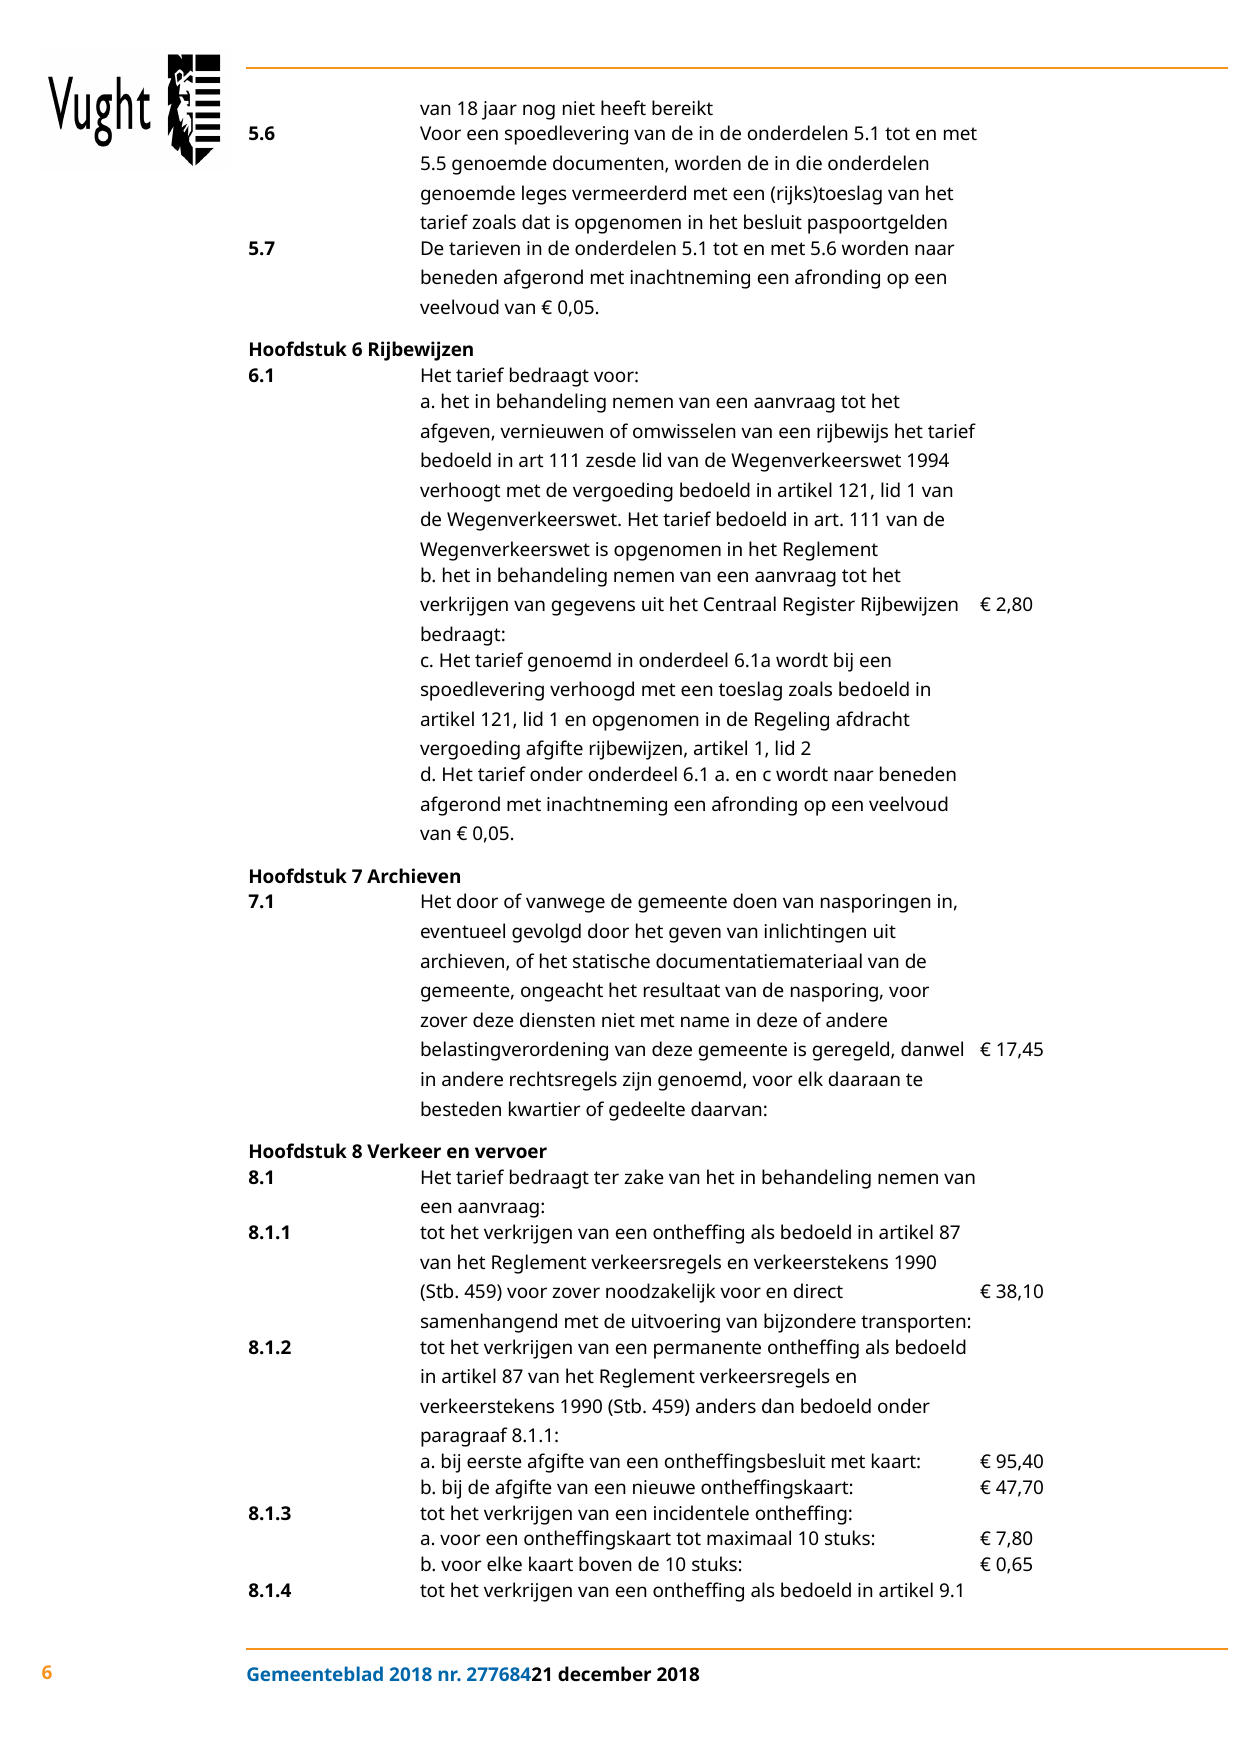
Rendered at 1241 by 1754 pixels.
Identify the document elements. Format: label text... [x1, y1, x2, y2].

table_cell € 2,80 [980, 562, 1152, 647]
table_cell € 38,10 [980, 1220, 1152, 1334]
table_cell [980, 647, 1152, 761]
table_header [980, 363, 1152, 388]
table_header 7.1 [248, 889, 420, 1122]
table_cell van 18 jaar nog niet heeft bereikt [420, 95, 980, 121]
table_header Het door of vanwege de gemeente doen van nasporingen in, eventueel gevolgd door het geven van inlichtingen uit archieven, of het statische documentatiemateriaal van de gemeente, ongeacht het resultaat van de nasporing, voor zover deze diensten niet met name in deze of andere belastingverordening van deze gemeente is geregeld, danwel in andere rechtsregels zijn genoemd, voor elk daaraan te besteden kwartier of gedeelte daarvan: [420, 889, 980, 1122]
table_cell [980, 121, 1152, 235]
table_cell € 47,70 [980, 1474, 1152, 1500]
table_cell d. Het tarief onder onderdeel 6.1 a. en c wordt naar beneden afgerond met inachtneming een afronding op een veelvoud van € 0,05. [420, 761, 980, 846]
table_cell [980, 761, 1152, 846]
table_cell [980, 388, 1152, 562]
table_cell [248, 1551, 420, 1577]
table_cell a. voor een ontheffingskaart tot maximaal 10 stuks: [420, 1526, 980, 1551]
table_cell De tarieven in de onderdelen 5.1 tot en met 5.6 worden naar beneden afgerond met inachtneming een afronding op een veelvoud van € 0,05. [420, 235, 980, 320]
table_header Het tarief bedraagt ter zake van het in behandeling nemen van een aanvraag: [420, 1164, 980, 1219]
table_cell [248, 761, 420, 846]
table_cell [980, 1500, 1152, 1526]
table_cell [248, 1526, 420, 1551]
table_header € 17,45 [980, 889, 1152, 1122]
table_cell 8.1.2 [248, 1334, 420, 1448]
table_header 8.1 [248, 1164, 420, 1219]
table_cell a. bij eerste afgifte van een ontheffingsbesluit met kaart: [420, 1449, 980, 1474]
table_cell c. Het tarief genoemd in onderdeel 6.1a wordt bij een spoedlevering verhoogd met een toeslag zoals bedoeld in artikel 121, lid 1 en opgenomen in de Regeling afdracht vergoeding afgifte rijbewijzen, artikel 1, lid 2 [420, 647, 980, 761]
text Hoofdstuk 7 Archieven [248, 863, 1152, 889]
text Hoofdstuk 6 Rijbewijzen [248, 337, 1152, 362]
table_cell tot het verkrijgen van een ontheffing als bedoeld in artikel 9.1 [420, 1577, 980, 1603]
table_cell [980, 1334, 1152, 1448]
table_cell [248, 647, 420, 761]
table_cell [248, 388, 420, 562]
table_cell 8.1.3 [248, 1500, 420, 1526]
table_cell € 0,65 [980, 1551, 1152, 1577]
table_cell [248, 562, 420, 647]
table_cell tot het verkrijgen van een ontheffing als bedoeld in artikel 87 van het Reglement verkeersregels en verkeerstekens 1990 (Stb. 459) voor zover noodzakelijk voor en direct samenhangend met de uitvoering van bijzondere transporten: [420, 1220, 980, 1334]
table_cell tot het verkrijgen van een incidentele ontheffing: [420, 1500, 980, 1526]
table_cell b. het in behandeling nemen van een aanvraag tot het verkrijgen van gegevens uit het Centraal Register Rijbewijzen bedraagt: [420, 562, 980, 647]
table_header [980, 1164, 1152, 1219]
table_header Het tarief bedraagt voor: [420, 363, 980, 388]
picture [41, 47, 231, 172]
table_cell 8.1.4 [248, 1577, 420, 1603]
table_cell 8.1.1 [248, 1220, 420, 1334]
table_cell [248, 1474, 420, 1500]
table_header 6.1 [248, 363, 420, 388]
table_cell b. bij de afgifte van een nieuwe ontheffingskaart: [420, 1474, 980, 1500]
table_cell tot het verkrijgen van een permanente ontheffing als bedoeld in artikel 87 van het Reglement verkeersregels en verkeerstekens 1990 (Stb. 459) anders dan bedoeld onder paragraaf 8.1.1: [420, 1334, 980, 1448]
table_cell a. het in behandeling nemen van een aanvraag tot het afgeven, vernieuwen of omwisselen van een rijbewijs het tarief bedoeld in art 111 zesde lid van de Wegenverkeerswet 1994 verhoogt met de vergoeding bedoeld in artikel 121, lid 1 van de Wegenverkeerswet. Het tarief bedoeld in art. 111 van de Wegenverkeerswet is opgenomen in het Reglement [420, 388, 980, 562]
table_cell 5.7 [248, 235, 420, 320]
table_cell [248, 1449, 420, 1474]
text Hoofdstuk 8 Verkeer en vervoer [248, 1138, 1152, 1164]
table_cell Voor een spoedlevering van de in de onderdelen 5.1 tot en met 5.5 genoemde documenten, worden de in die onderdelen genoemde leges vermeerderd met een (rijks)toeslag van het tarief zoals dat is opgenomen in het besluit paspoortgelden [420, 121, 980, 235]
table_cell 5.6 [248, 121, 420, 235]
table_cell [980, 1577, 1152, 1603]
table_cell € 7,80 [980, 1526, 1152, 1551]
table_cell € 95,40 [980, 1449, 1152, 1474]
table_cell b. voor elke kaart boven de 10 stuks: [420, 1551, 980, 1577]
table_cell [980, 235, 1152, 320]
table_cell [980, 95, 1152, 121]
table_cell [248, 95, 420, 121]
